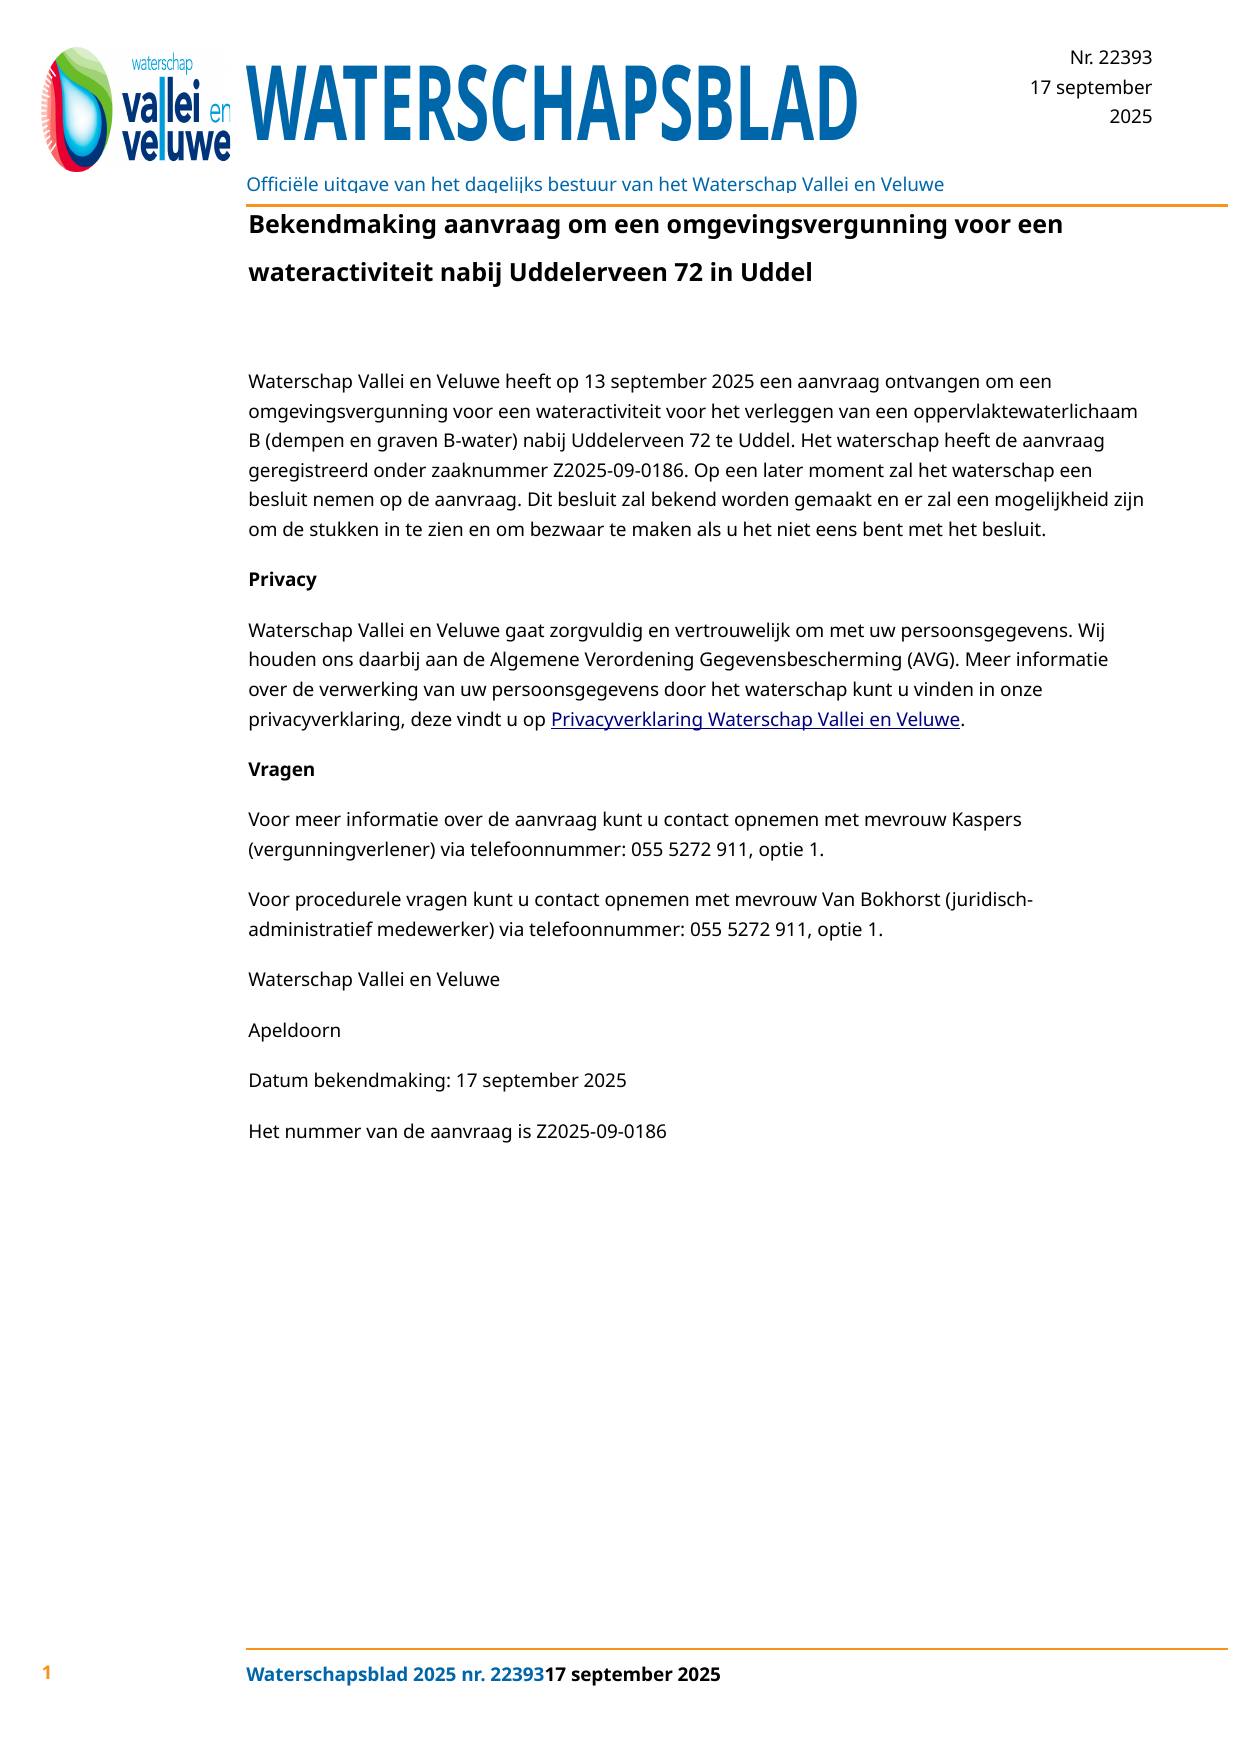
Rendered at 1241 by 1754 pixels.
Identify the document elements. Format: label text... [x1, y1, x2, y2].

text Datum bekendmaking: 17 september 2025 [248, 1067, 1152, 1093]
text Vragen [248, 756, 1152, 782]
picture [41, 47, 231, 172]
text Bekendmaking aanvraag om een omgevingsvergunning voor een wateractiviteit nabij Uddelerveen 72 in Uddel [248, 207, 1152, 288]
text Waterschap Vallei en Veluwe gaat zorgvuldig en vertrouwelijk om met uw persoonsgegevens. Wij houden ons daarbij aan de Algemene Verordening Gegevensbescherming (AVG). Meer informatie over de verwerking van uw persoonsgegevens door het waterschap kunt u vinden in onze privacyverklaring, deze vindt u op Privacyverklaring Waterschap Vallei en Veluwe. [248, 617, 1152, 732]
text Apeldoorn [248, 1017, 1152, 1043]
text Privacy [248, 567, 1152, 592]
text Waterschap Vallei en Veluwe heeft op 13 september 2025 een aanvraag ontvangen om een omgevingsvergunning voor een wateractiviteit voor het verleggen van een oppervlaktewaterlichaam B (dempen en graven B-water) nabij Uddelerveen 72 te Uddel. Het waterschap heeft de aanvraag geregistreerd onder zaaknummer Z2025-09-0186. Op een later moment zal het waterschap een besluit nemen op de aanvraag. Dit besluit zal bekend worden gemaakt en er zal een mogelijkheid zijn om de stukken in te zien en om bezwaar te maken als u het niet eens bent met het besluit. [248, 368, 1152, 542]
text Voor meer informatie over de aanvraag kunt u contact opnemen met mevrouw Kaspers (vergunningverlener) via telefoonnummer: 055 5272 911, optie 1. [248, 807, 1152, 862]
text Het nummer van de aanvraag is Z2025-09-0186 [248, 1118, 1152, 1144]
text Voor procedurele vragen kunt u contact opnemen met mevrouw Van Bokhorst (juridisch-administratief medewerker) via telefoonnummer: 055 5272 911, optie 1. [248, 887, 1152, 942]
text Waterschap Vallei en Veluwe [248, 967, 1152, 992]
